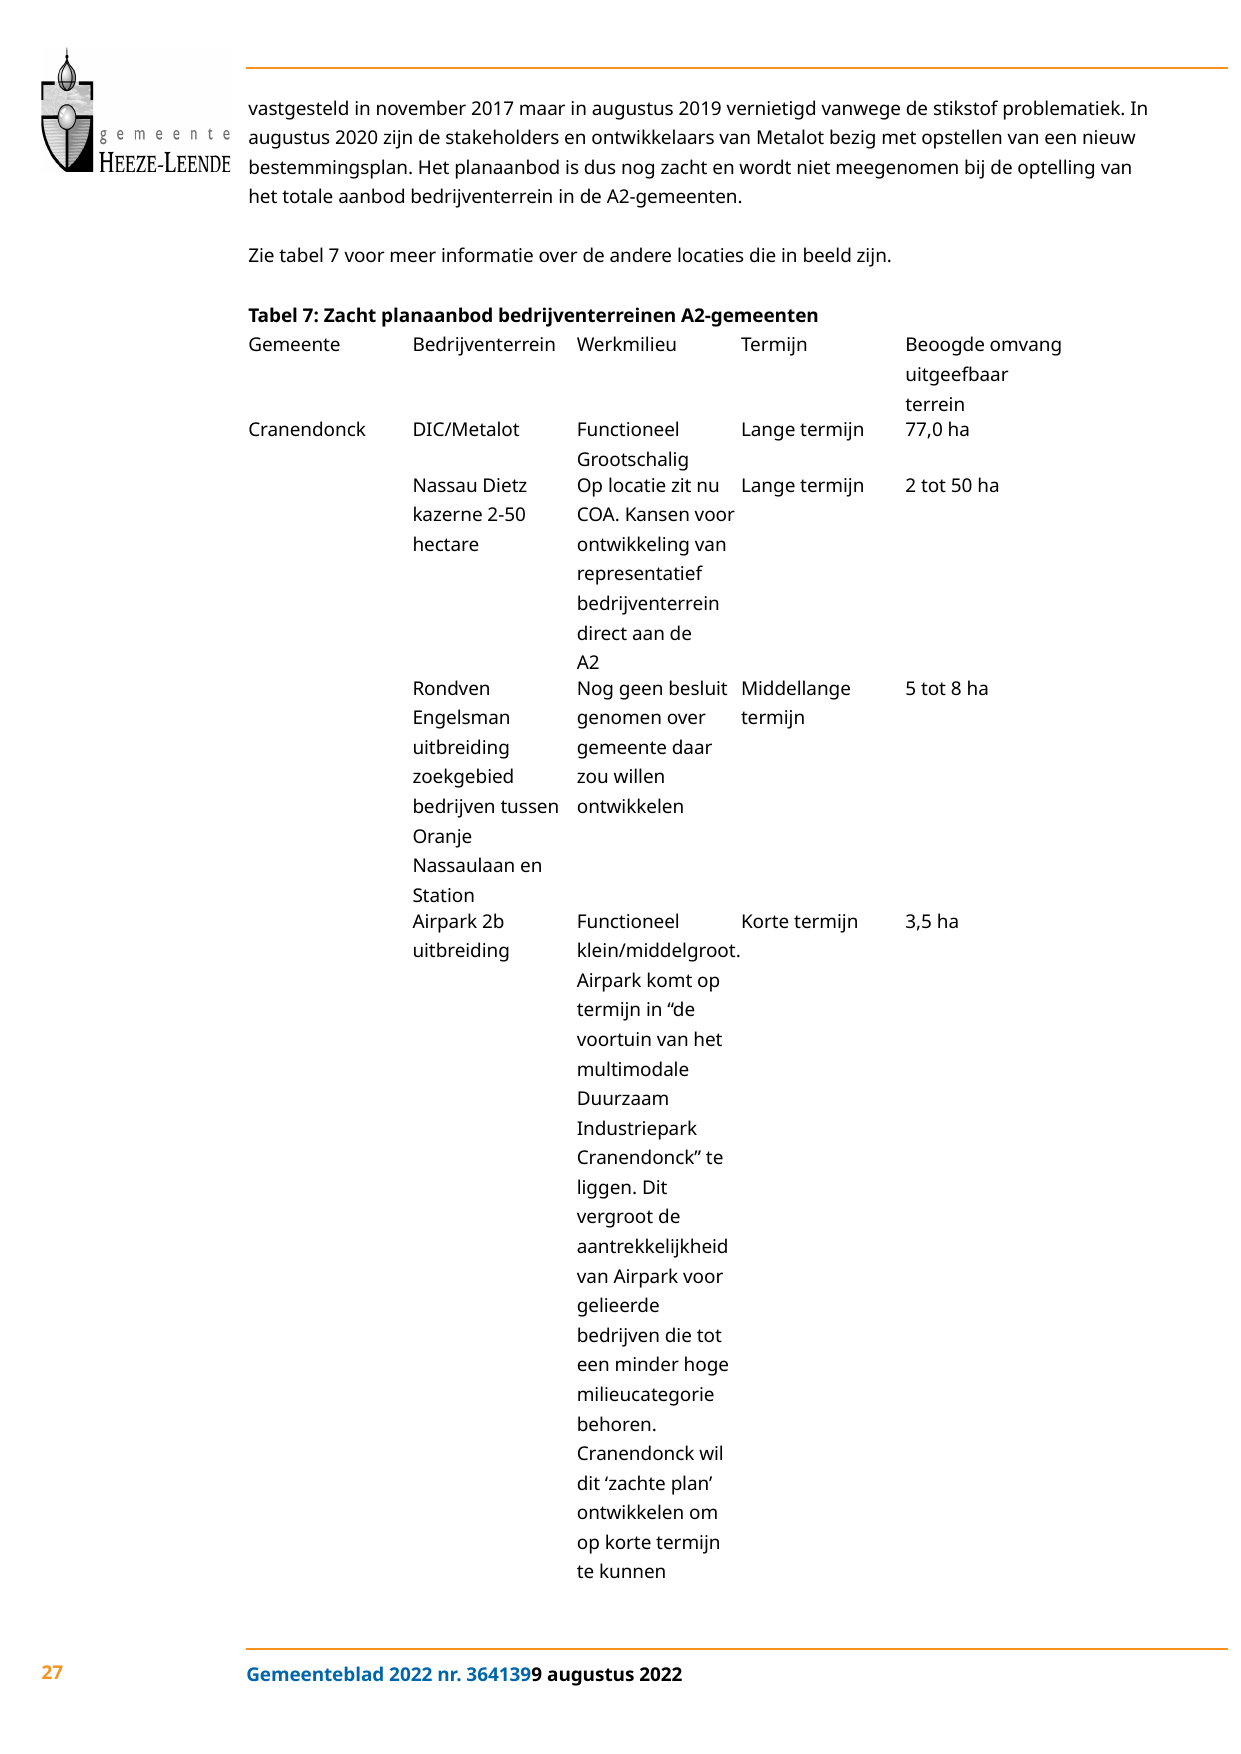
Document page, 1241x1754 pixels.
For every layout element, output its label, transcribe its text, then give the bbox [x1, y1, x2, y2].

table_cell [1069, 416, 1152, 472]
table_cell [248, 472, 412, 675]
table_header Gemeente [248, 332, 412, 416]
table_cell [1069, 908, 1152, 1584]
table_cell [248, 908, 412, 1584]
table_cell Functioneel klein/middelgroot. Airpark komt op termijn in “de voortuin van het multimodale Duurzaam Industriepark Cranendonck” te liggen. Dit vergroot de aantrekkelijkheid van Airpark voor gelieerde bedrijven die tot een minder hoge milieucategorie behoren. Cranendonck wil dit ‘zachte plan’ ontwikkelen om op korte termijn te kunnen [577, 908, 741, 1584]
table_cell Nassau Dietz kazerne 2-50 hectare [412, 472, 577, 675]
table_cell 5 tot 8 ha [905, 675, 1069, 908]
table_header Beoogde omvang uitgeefbaar terrein [905, 332, 1069, 416]
table_cell [1069, 675, 1152, 908]
table_cell Lange termijn [741, 472, 905, 675]
table_cell 2 tot 50 ha [905, 472, 1069, 675]
table_cell Functioneel Grootschalig [577, 416, 741, 472]
picture [41, 47, 231, 172]
table_header Termijn [741, 332, 905, 416]
table_header Werkmilieu [577, 332, 741, 416]
table_header Bedrijventerrein [412, 332, 577, 416]
text vastgesteld in november 2017 maar in augustus 2019 vernietigd vanwege de stikstof problematiek. In augustus 2020 zijn de stakeholders en ontwikkelaars van Metalot bezig met opstellen van een nieuw bestemmingsplan. Het planaanbod is dus nog zacht en wordt niet meegenomen bij de optelling van het totale aanbod bedrijventerrein in de A2-gemeenten. [248, 95, 1152, 209]
table_cell Rondven Engelsman uitbreiding zoekgebied bedrijven tussen Oranje Nassaulaan en Station [412, 675, 577, 908]
table_cell Op locatie zit nu COA. Kansen voor ontwikkeling van representatief bedrijventerrein direct aan de A2 [577, 472, 741, 675]
table_cell Nog geen besluit genomen over gemeente daar zou willen ontwikkelen [577, 675, 741, 908]
table_cell [1069, 472, 1152, 675]
table_cell Cranendonck [248, 416, 412, 472]
table_cell [248, 675, 412, 908]
table_cell DIC/Metalot [412, 416, 577, 472]
table_cell 3,5 ha [905, 908, 1069, 1584]
text Tabel 7: Zacht planaanbod bedrijventerreinen A2-gemeenten [248, 302, 1152, 328]
text Zie tabel 7 voor meer informatie over de andere locaties die in beeld zijn. [248, 243, 1152, 268]
table_header [1069, 332, 1152, 416]
table_cell Middellange termijn [741, 675, 905, 908]
table_cell 77,0 ha [905, 416, 1069, 472]
table_cell Lange termijn [741, 416, 905, 472]
table_cell Airpark 2b uitbreiding [412, 908, 577, 1584]
table_cell Korte termijn [741, 908, 905, 1584]
